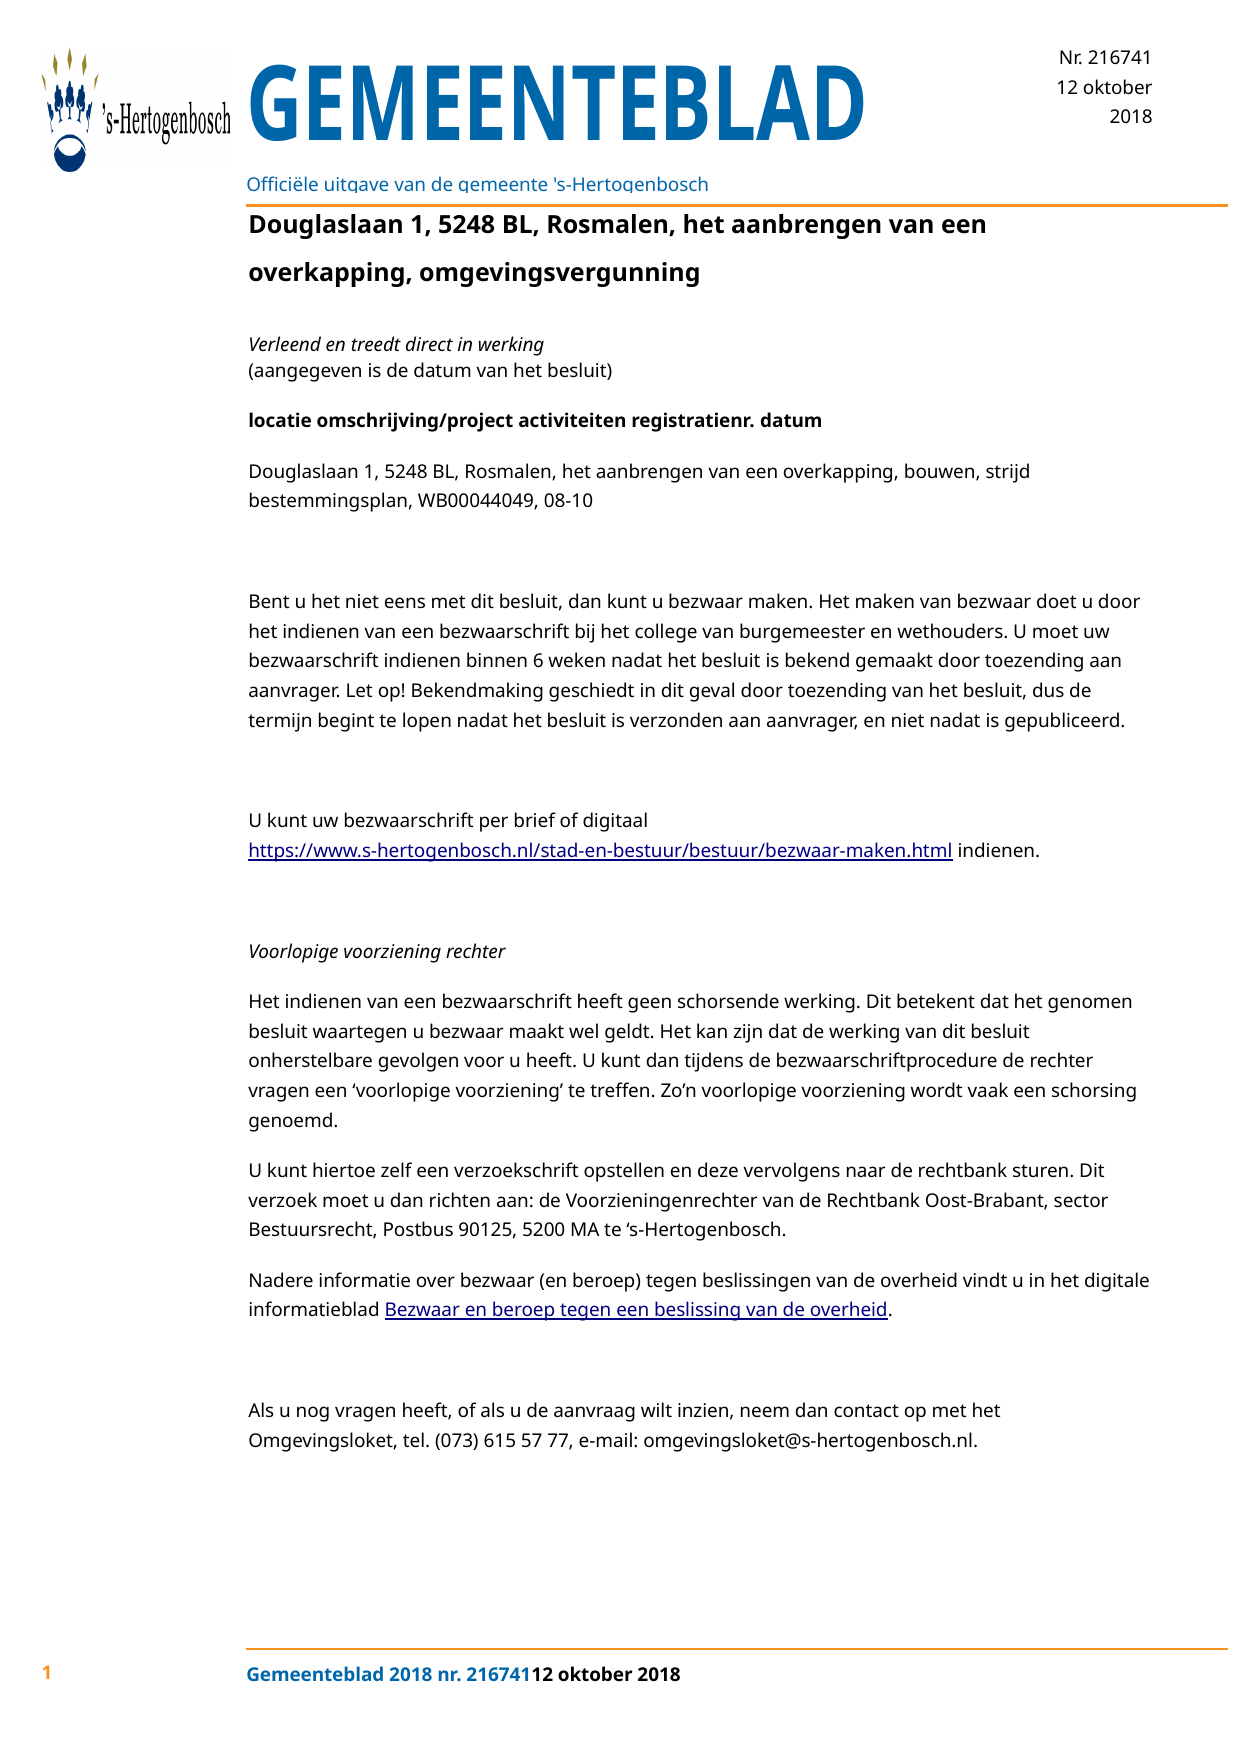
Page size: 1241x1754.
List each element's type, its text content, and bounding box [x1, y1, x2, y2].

text Nadere informatie over bezwaar (en beroep) tegen beslissingen van de overheid vindt u in het digitale informatieblad Bezwaar en beroep tegen een beslissing van de overheid. [248, 1267, 1152, 1322]
text Voorlopige voorziening rechter [248, 938, 1152, 964]
text (aangegeven is de datum van het besluit) [248, 357, 1152, 383]
text Het indienen van een bezwaarschrift heeft geen schorsende werking. Dit betekent dat het genomen besluit waartegen u bezwaar maakt wel geldt. Het kan zijn dat de werking van dit besluit onherstelbare gevolgen voor u heeft. U kunt dan tijdens de bezwaarschriftprocedure de rechter vragen een ‘voorlopige voorziening’ te treffen. Zo’n voorlopige voorziening wordt vaak een schorsing genoemd. [248, 988, 1152, 1132]
text Als u nog vragen heeft, of als u de aanvraag wilt inzien, neem dan contact op met het Omgevingsloket, tel. (073) 615 57 77, e-mail: omgevingsloket@s-hertogenbosch.nl. [248, 1397, 1152, 1452]
text locatie omschrijving/project activiteiten registratienr. datum [248, 408, 1152, 433]
text Douglaslaan 1, 5248 BL, Rosmalen, het aanbrengen van een overkapping, bouwen, strijd bestemmingsplan, WB00044049, 08-10 [248, 458, 1152, 513]
text Verleend en treedt direct in werking [248, 331, 1152, 357]
text Bent u het niet eens met dit besluit, dan kunt u bezwaar maken. Het maken van bezwaar doet u door het indienen van een bezwaarschrift bij het college van burgemeester en wethouders. U moet uw bezwaarschrift indienen binnen 6 weken nadat het besluit is bekend gemaakt door toezending aan aanvrager. Let op! Bekendmaking geschiedt in dit geval door toezending van het besluit, dus de termijn begint te lopen nadat het besluit is verzonden aan aanvrager, en niet nadat is gepubliceerd. [248, 588, 1152, 732]
text U kunt uw bezwaarschrift per brief of digitaal https://www.s-hertogenbosch.nl/stad-en-bestuur/bestuur/bezwaar-maken.html indienen. [248, 808, 1152, 863]
text Douglaslaan 1, 5248 BL, Rosmalen, het aanbrengen van een overkapping, omgevingsvergunning [248, 207, 1152, 288]
picture [41, 47, 231, 172]
text U kunt hiertoe zelf een verzoekschrift opstellen en deze vervolgens naar de rechtbank sturen. Dit verzoek moet u dan richten aan: de Voorzieningenrechter van de Rechtbank Oost-Brabant, sector Bestuursrecht, Postbus 90125, 5200 MA te ‘s-Hertogenbosch. [248, 1157, 1152, 1242]
